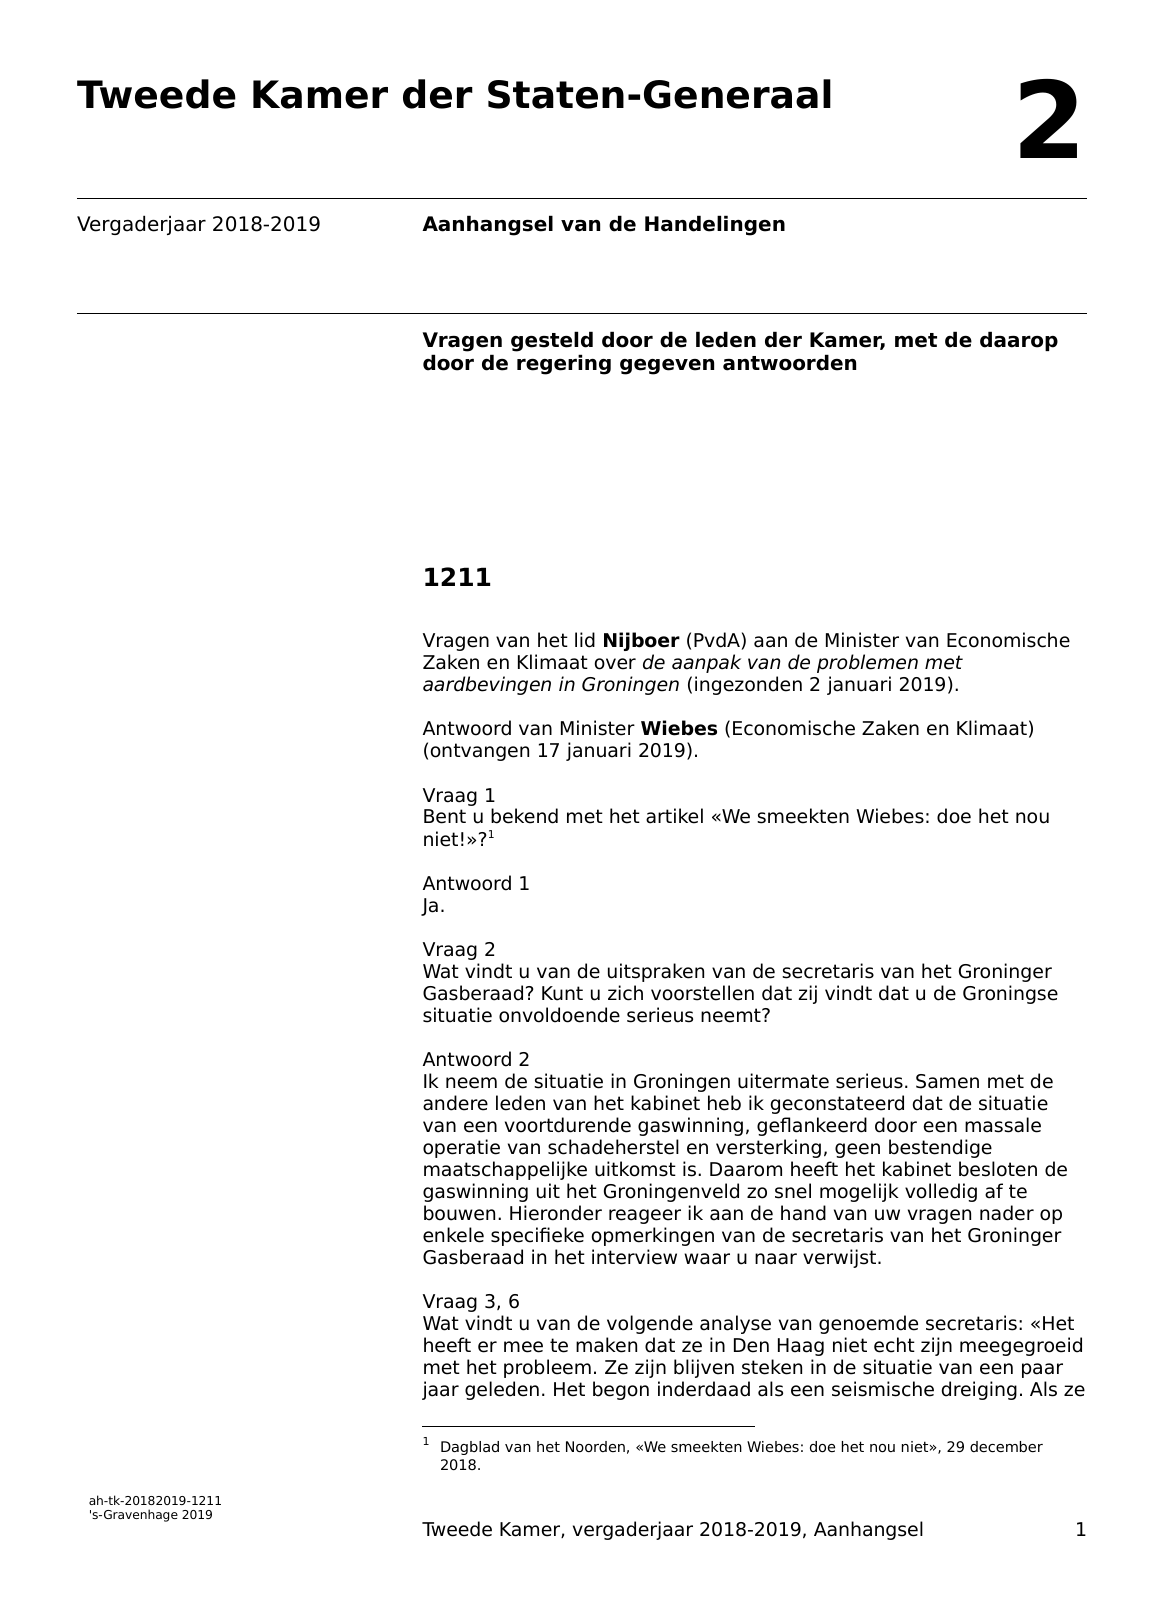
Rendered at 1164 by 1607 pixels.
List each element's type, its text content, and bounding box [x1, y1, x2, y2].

text Vraag 2 [422, 939, 1087, 961]
text Vraag 1 [422, 784, 1087, 806]
text Ja. [422, 894, 1087, 917]
text Wat vindt u van de volgende analyse van genoemde secretaris: «Het heeft er mee te maken dat ze in Den Haag niet echt zijn meegegroeid met het probleem. Ze zijn blijven steken in de situatie van een paar jaar geleden. Het begon inderdaad als een seismische dreiging. Als ze [422, 1313, 1087, 1401]
text 1211 [422, 563, 1087, 592]
table_cell [77, 314, 422, 375]
text Vragen van het lid Nijboer (PvdA) aan de Minister van Economische Zaken en Klimaat over de aanpak van de problemen met aardbevingen in Groningen (ingezonden 2 januari 2019). [422, 630, 1087, 696]
text Bent u bekend met het artikel «We smeekten Wiebes: doe het nou niet!»? [422, 806, 1087, 850]
text Ik neem de situatie in Groningen uitermate serieus. Samen met de andere leden van het kabinet heb ik geconstateerd dat de situatie van een voortdurende gaswinning, geflankeerd door een massale operatie van schadeherstel en versterking, geen bestendige maatschappelijke uitkomst is. Daarom heeft het kabinet besloten de gaswinning uit het Groningenveld zo snel mogelijk volledig af te bouwen. Hieronder reageer ik aan de hand van uw vragen nader op enkele specifieke opmerkingen van de secretaris van het Groninger Gasberaad in het interview waar u naar verwijst. [422, 1071, 1087, 1269]
text Vraag 3, 6 [422, 1291, 1087, 1313]
table_header 2 [886, 59, 1087, 198]
table_cell Vragen gesteld door de leden der Kamer, met de daarop door de regering gegeven antwoorden [422, 314, 1087, 375]
text Antwoord 1 [422, 873, 1087, 894]
text 's-Gravenhage 2019 [88, 1508, 323, 1522]
text ah-tk-20182019-1211 [88, 1494, 323, 1508]
table_cell Aanhangsel van de Handelingen [422, 199, 1087, 313]
table_cell Vergaderjaar 2018-2019 [77, 199, 422, 313]
text Dagblad van het Noorden, «We smeekten Wiebes: doe het nou niet», 29 december 2018. [422, 1435, 1087, 1474]
table_header Tweede Kamer der Staten-Generaal [77, 59, 886, 198]
text Antwoord 2 [422, 1049, 1087, 1071]
text Wat vindt u van de uitspraken van de secretaris van het Groninger Gasberaad? Kunt u zich voorstellen dat zij vindt dat u de Groningse situatie onvoldoende serieus neemt? [422, 961, 1087, 1027]
text Antwoord van Minister Wiebes (Economische Zaken en Klimaat) (ontvangen 17 januari 2019). [422, 718, 1087, 762]
